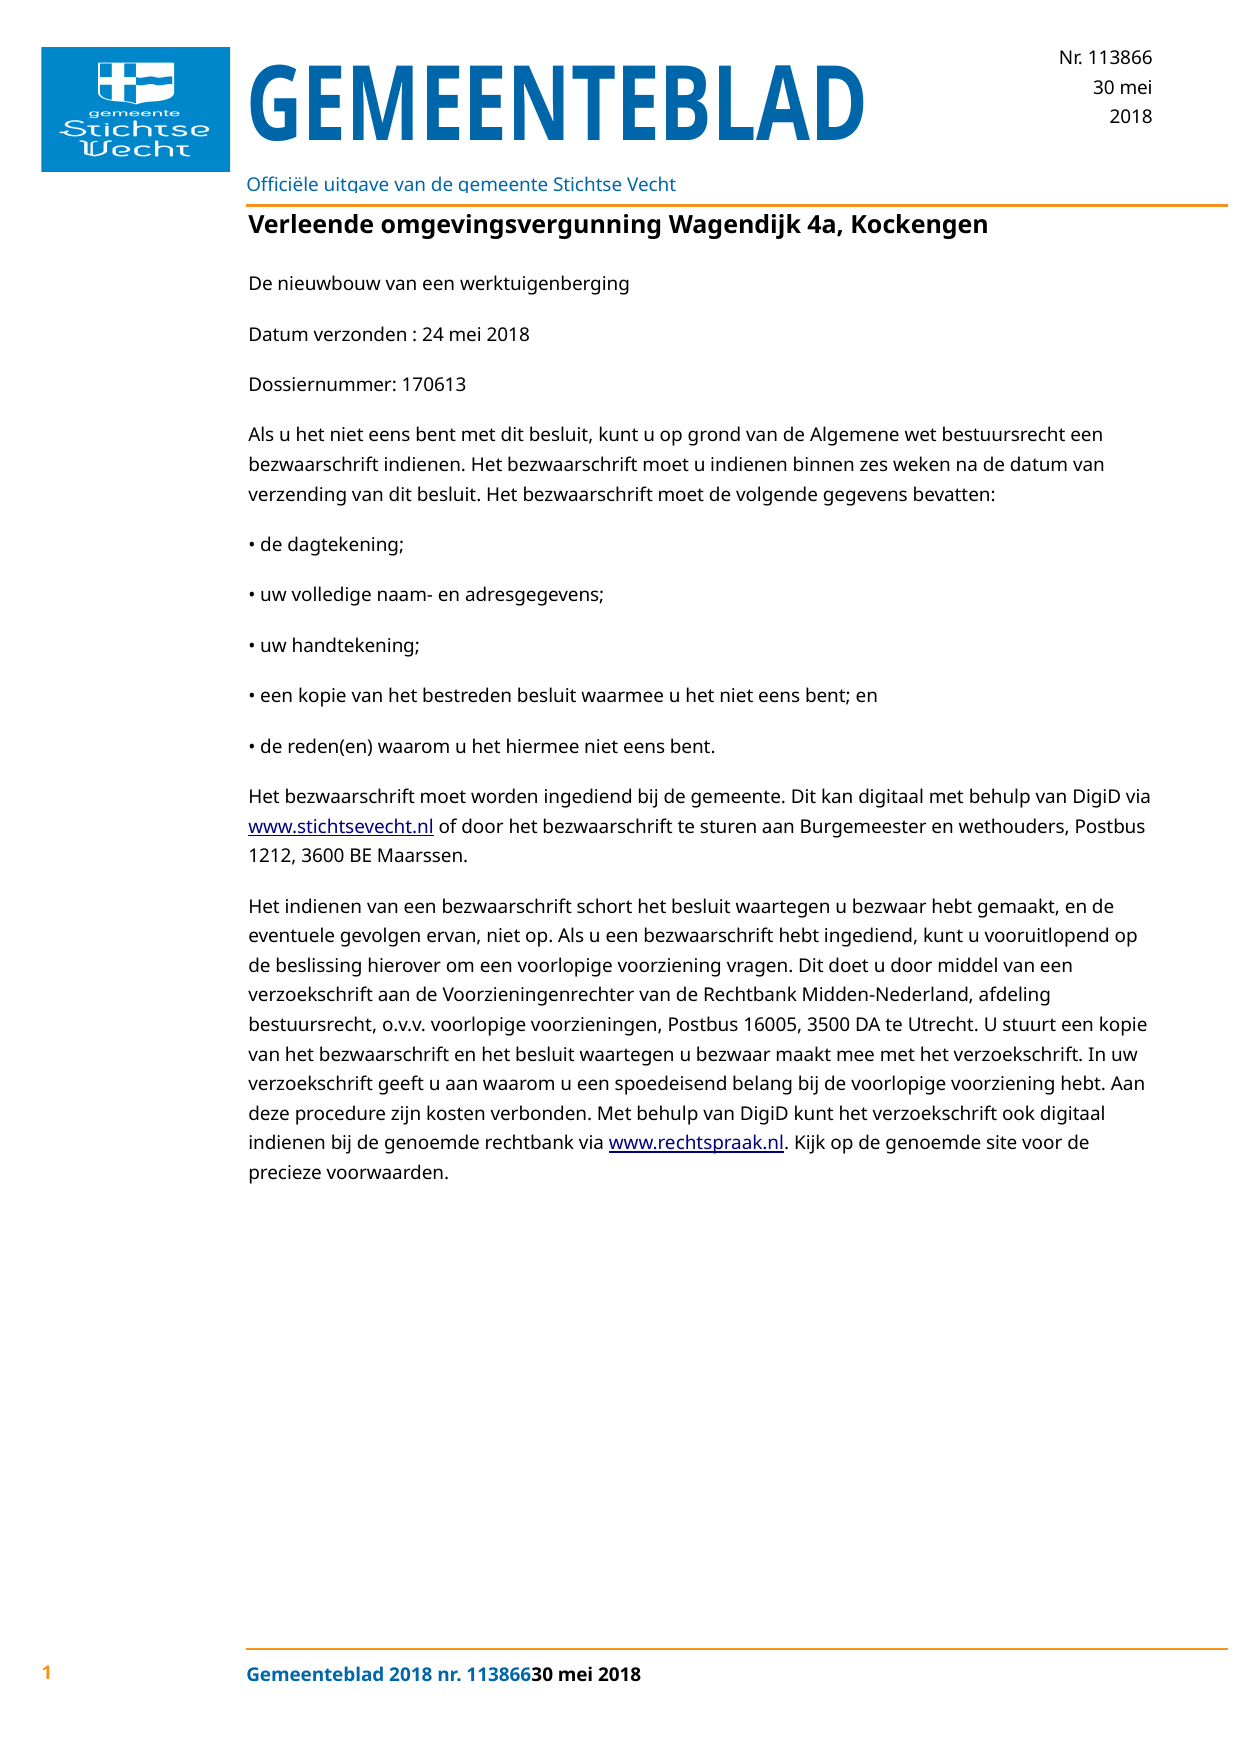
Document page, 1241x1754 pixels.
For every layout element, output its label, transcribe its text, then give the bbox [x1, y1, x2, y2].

picture [99, 63, 135, 101]
text • de dagtekening; [248, 531, 1152, 557]
text • de reden(en) waarom u het hiermee niet eens bent. [248, 733, 1152, 758]
text Dossiernummer: 170613 [248, 371, 1152, 397]
text Het bezwaarschrift moet worden ingediend bij de gemeente. Dit kan digitaal met behulp van DigiD via www.stichtsevecht.nl of door het bezwaarschrift te sturen aan Burgemeester en wethouders, Postbus 1212, 3600 BE Maarssen. [248, 783, 1152, 868]
text Verleende omgevingsvergunning Wagendijk 4a, Kockengen [248, 207, 1152, 241]
picture [137, 63, 174, 103]
text Datum verzonden : 24 mei 2018 [248, 321, 1152, 346]
text • een kopie van het bestreden besluit waarmee u het niet eens bent; en [248, 682, 1152, 708]
text Het indienen van een bezwaarschrift schort het besluit waartegen u bezwaar hebt gemaakt, en de eventuele gevolgen ervan, niet op. Als u een bezwaarschrift hebt ingediend, kunt u vooruitlopend op de beslissing hierover om een voorlopige voorziening vragen. Dit doet u door middel van een verzoekschrift aan de Voorzieningenrechter van de Rechtbank Midden-Nederland, afdeling bestuursrecht, o.v.v. voorlopige voorzieningen, Postbus 16005, 3500 DA te Utrecht. U stuurt een kopie van het bezwaarschrift en het besluit waartegen u bezwaar maakt mee met het verzoekschrift. In uw verzoekschrift geeft u aan waarom u een spoedeisend belang bij de voorlopige voorziening hebt. Aan deze procedure zijn kosten verbonden. Met behulp van DigiD kunt het verzoekschrift ook digitaal indienen bij de genoemde rechtbank via www.rechtspraak.nl. Kijk op de genoemde site voor de precieze voorwaarden. [248, 893, 1152, 1185]
text Als u het niet eens bent met dit besluit, kunt u op grond van de Algemene wet bestuursrecht een bezwaarschrift indienen. Het bezwaarschrift moet u indienen binnen zes weken na de datum van verzending van dit besluit. Het bezwaarschrift moet de volgende gegevens bevatten: [248, 422, 1152, 506]
text • uw volledige naam- en adresgegevens; [248, 582, 1152, 607]
text De nieuwbouw van een werktuigenberging [248, 270, 1152, 296]
text • uw handtekening; [248, 632, 1152, 658]
